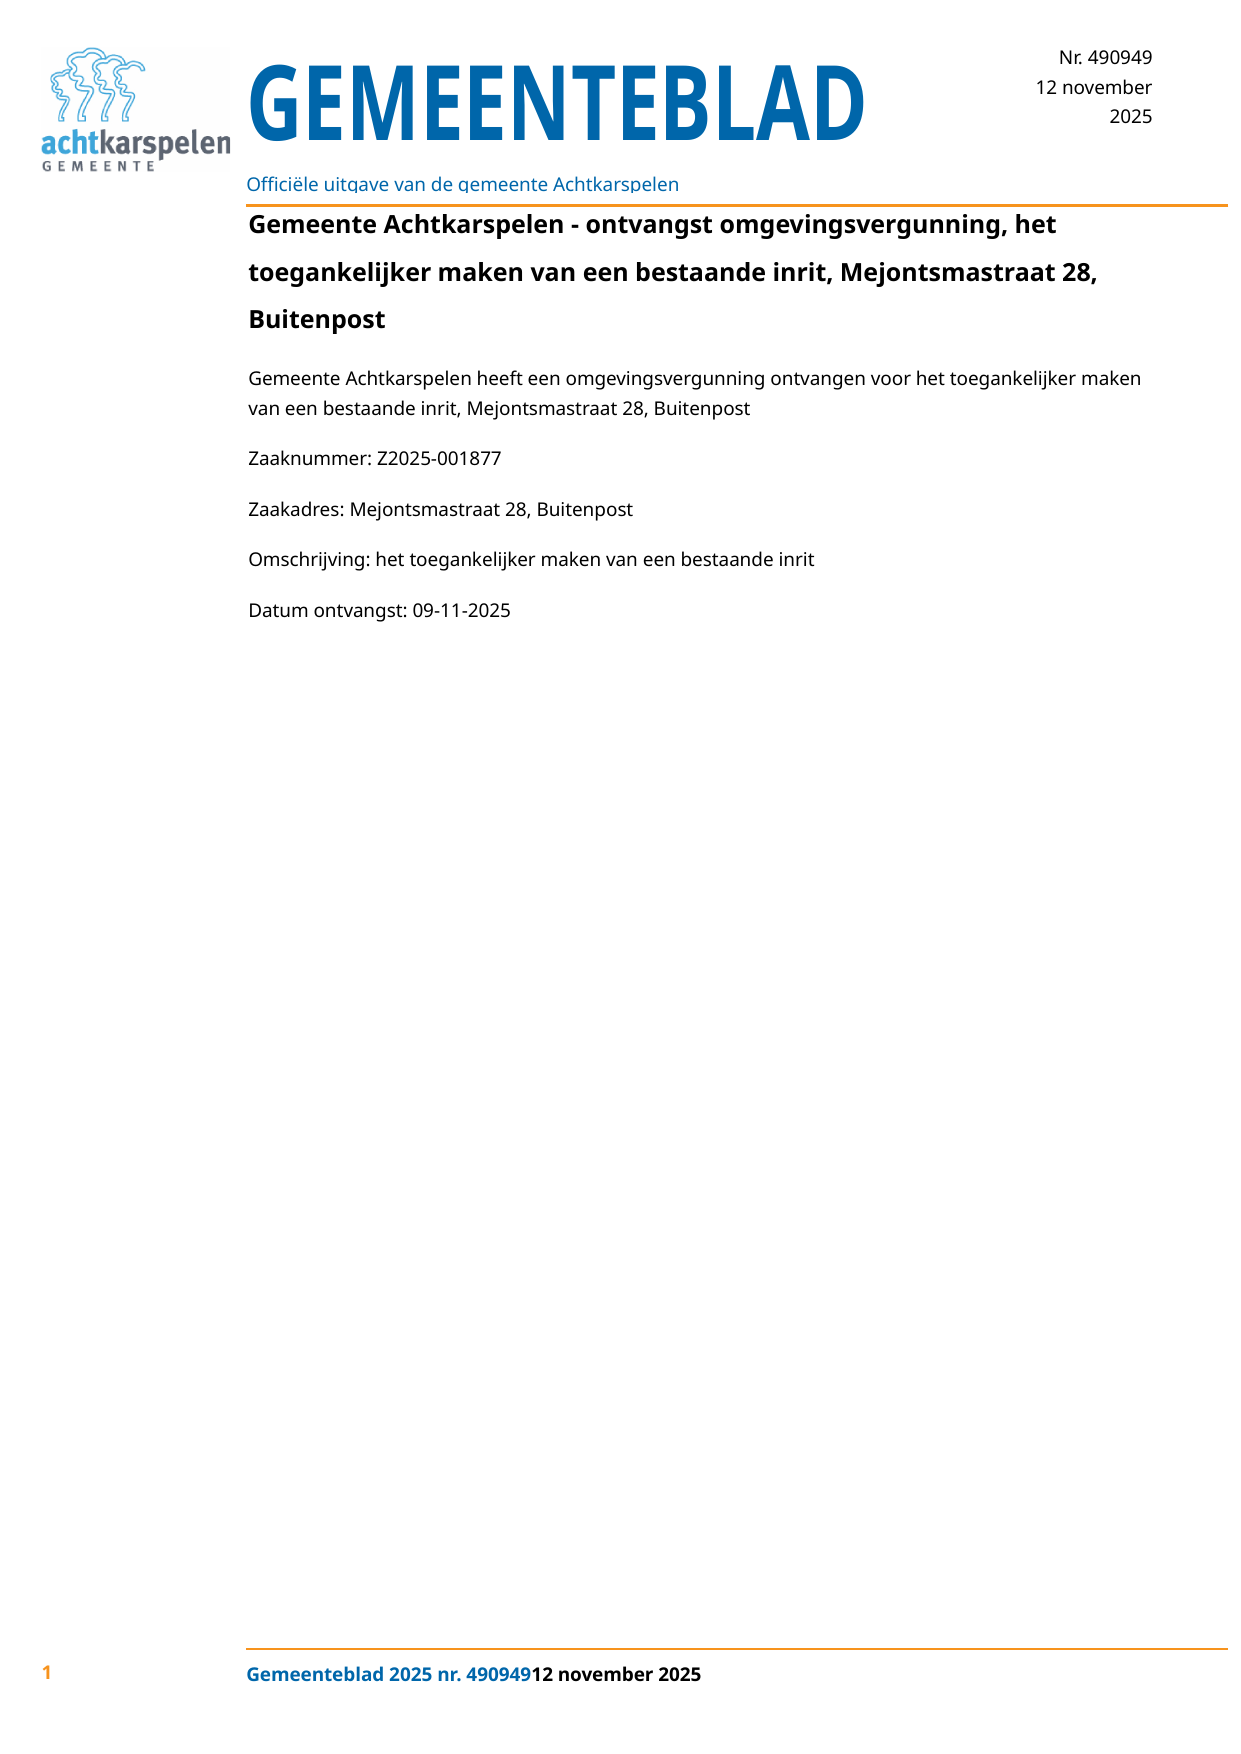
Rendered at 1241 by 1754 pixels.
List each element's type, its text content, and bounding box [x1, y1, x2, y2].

picture [41, 47, 231, 172]
text Gemeente Achtkarspelen - ontvangst omgevingsvergunning, het toegankelijker maken van een bestaande inrit, Mejontsmastraat 28, Buitenpost [248, 207, 1152, 336]
text Gemeente Achtkarspelen heeft een omgevingsvergunning ontvangen voor het toegankelijker maken van een bestaande inrit, Mejontsmastraat 28, Buitenpost [248, 366, 1152, 421]
text Omschrijving: het toegankelijker maken van een bestaande inrit [248, 546, 1152, 572]
text Zaaknummer: Z2025-001877 [248, 446, 1152, 471]
text Datum ontvangst: 09-11-2025 [248, 597, 1152, 622]
text Zaakadres: Mejontsmastraat 28, Buitenpost [248, 496, 1152, 522]
